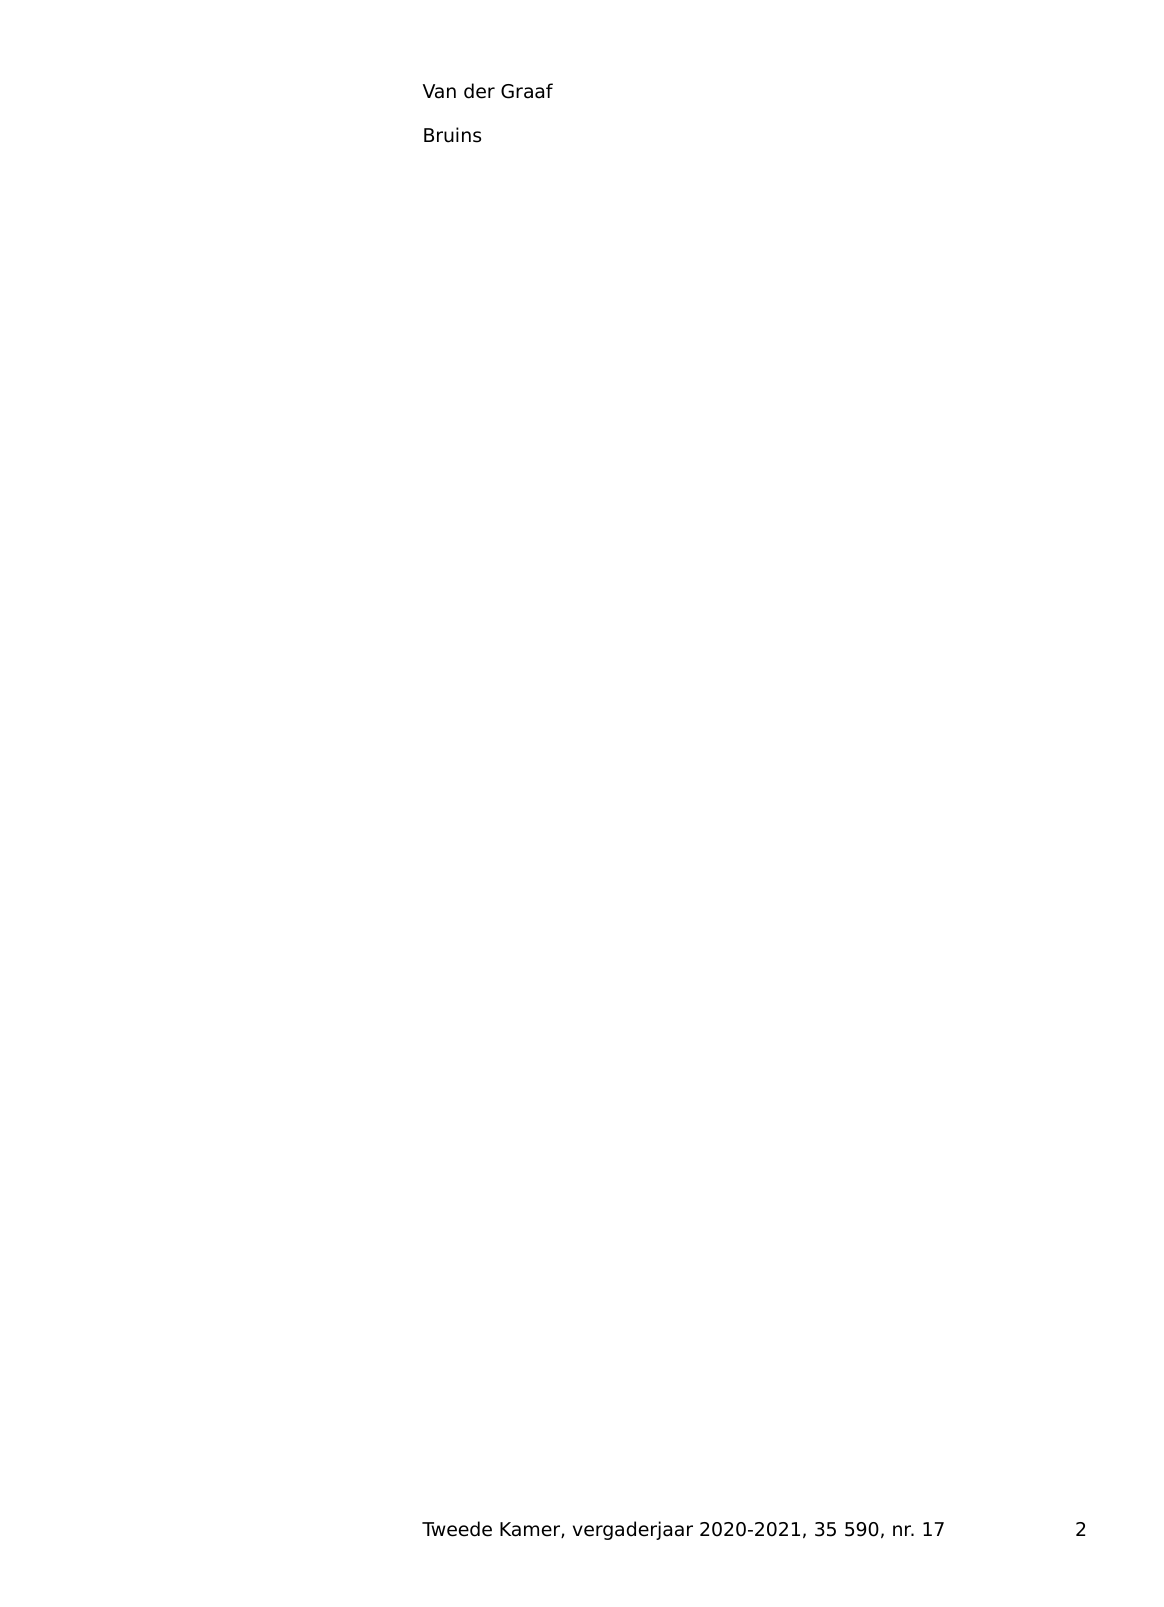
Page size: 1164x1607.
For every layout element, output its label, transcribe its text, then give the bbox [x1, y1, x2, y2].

text Van der Graaf Bruins [422, 59, 1087, 147]
